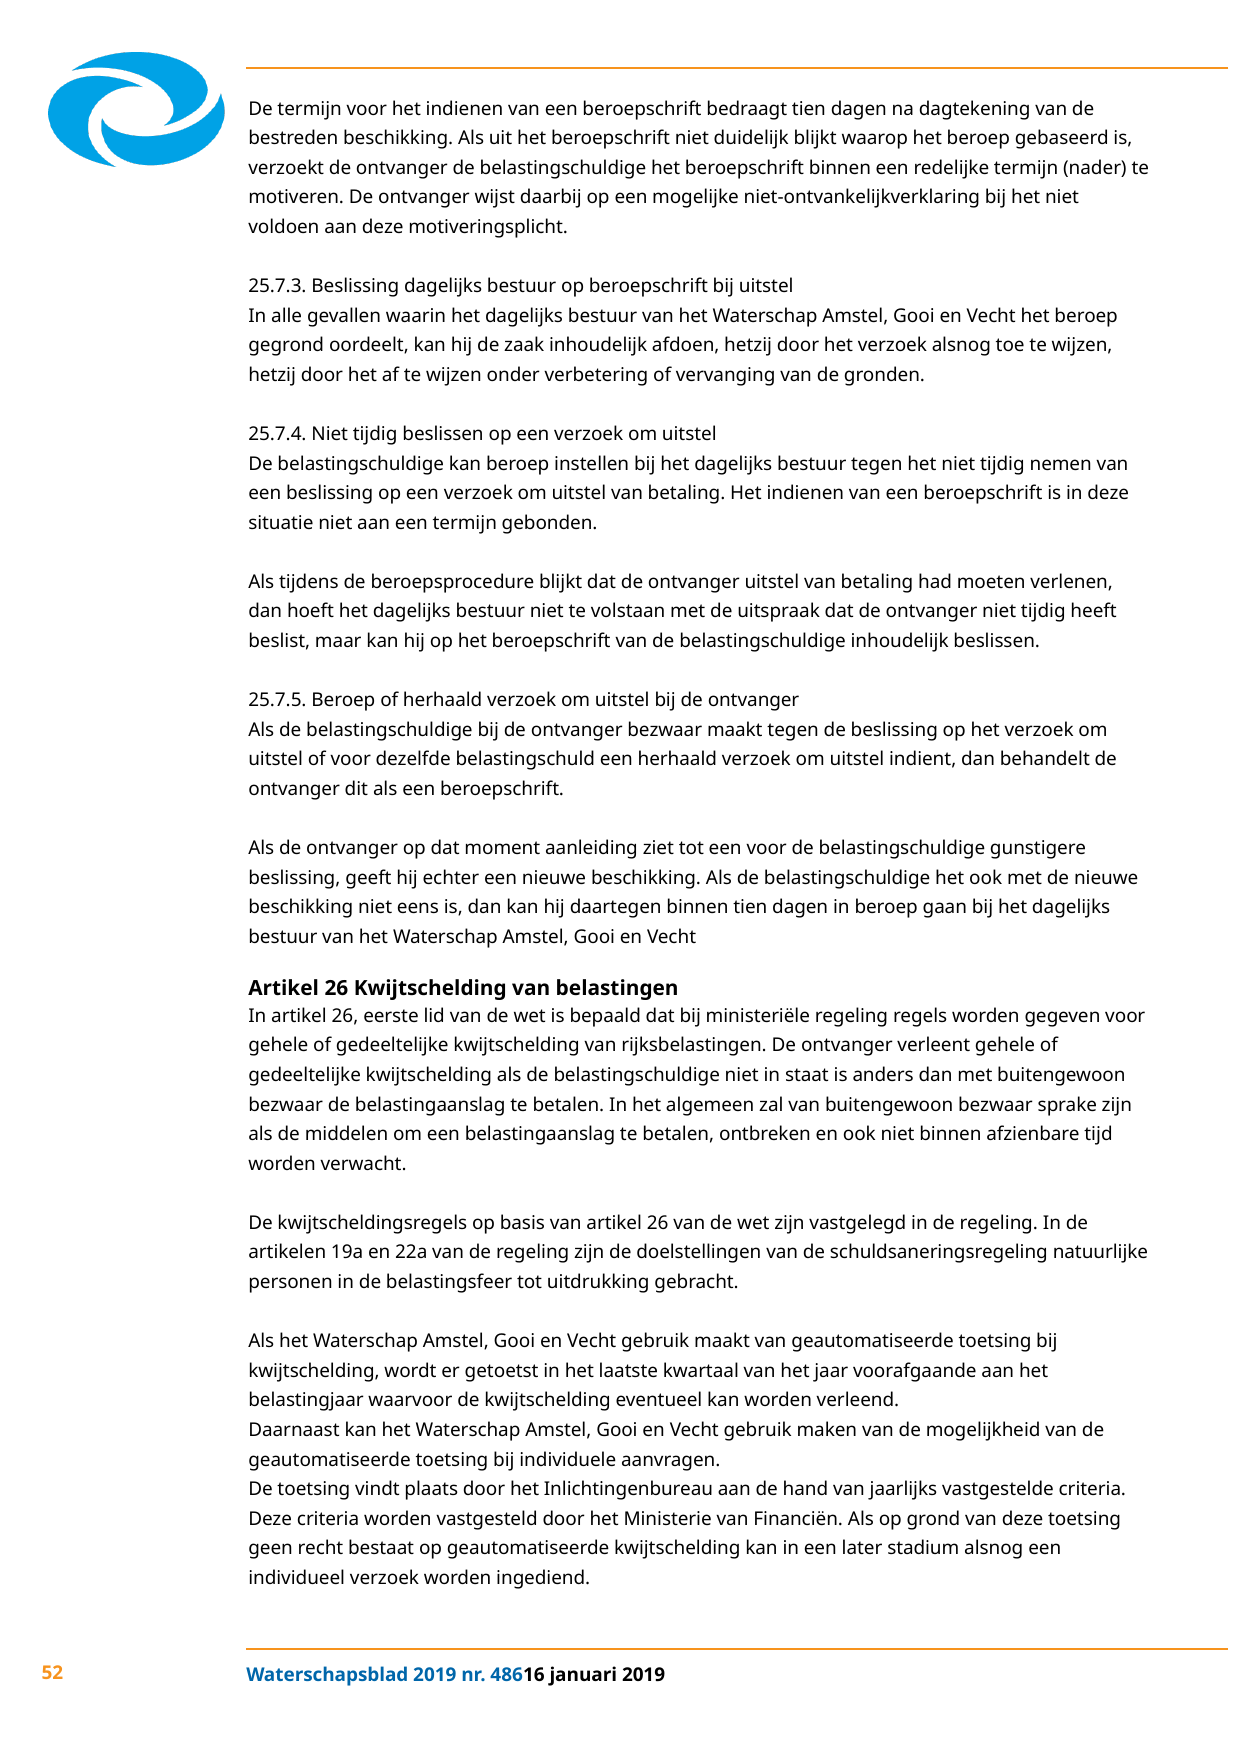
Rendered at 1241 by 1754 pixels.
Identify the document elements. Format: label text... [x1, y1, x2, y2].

text 25.7.4. Niet tijdig beslissen op een verzoek om uitstel [248, 420, 1152, 446]
text Als de ontvanger op dat moment aanleiding ziet tot een voor de belastingschuldige gunstigere beslissing, geeft hij echter een nieuwe beschikking. Als de belastingschuldige het ook met de nieuwe beschikking niet eens is, dan kan hij daartegen binnen tien dagen in beroep gaan bij het dagelijks bestuur van het Waterschap Amstel, Gooi en Vecht [248, 834, 1152, 949]
text Artikel 26 Kwijtschelding van belastingen [248, 973, 1152, 1002]
text De termijn voor het indienen van een beroepschrift bedraagt tien dagen na dagtekening van de bestreden beschikking. Als uit het beroepschrift niet duidelijk blijkt waarop het beroep gebaseerd is, verzoekt de ontvanger de belastingschuldige het beroepschrift binnen een redelijke termijn (nader) te motiveren. De ontvanger wijst daarbij op een mogelijke niet-ontvankelijkverklaring bij het niet voldoen aan deze motiveringsplicht. [248, 95, 1152, 239]
text De toetsing vindt plaats door het Inlichtingenbureau aan de hand van jaarlijks vastgestelde criteria. Deze criteria worden vastgesteld door het Ministerie van Financiën. Als op grond van deze toetsing geen recht bestaat op geautomatiseerde kwijtschelding kan in een later stadium alsnog een individueel verzoek worden ingediend. [248, 1475, 1152, 1590]
text In artikel 26, eerste lid van de wet is bepaald dat bij ministeriële regeling regels worden gegeven voor gehele of gedeeltelijke kwijtschelding van rijksbelastingen. De ontvanger verleent gehele of gedeeltelijke kwijtschelding als de belastingschuldige niet in staat is anders dan met buitengewoon bezwaar de belastingaanslag te betalen. In het algemeen zal van buitengewoon bezwaar sprake zijn als de middelen om een belastingaanslag te betalen, ontbreken en ook niet binnen afzienbare tijd worden verwacht. [248, 1002, 1152, 1176]
text Als het Waterschap Amstel, Gooi en Vecht gebruik maakt van geautomatiseerde toetsing bij kwijtschelding, wordt er getoetst in het laatste kwartaal van het jaar voorafgaande aan het belastingjaar waarvoor de kwijtschelding eventueel kan worden verleend. [248, 1327, 1152, 1412]
text De kwijtscheldingsregels op basis van artikel 26 van de wet zijn vastgelegd in de regeling. In de artikelen 19a en 22a van de regeling zijn de doelstellingen van de schuldsaneringsregeling natuurlijke personen in de belastingsfeer tot uitdrukking gebracht. [248, 1209, 1152, 1294]
text 25.7.5. Beroep of herhaald verzoek om uitstel bij de ontvanger [248, 686, 1152, 712]
text Als de belastingschuldige bij de ontvanger bezwaar maakt tegen de beslissing op het verzoek om uitstel of voor dezelfde belastingschuld een herhaald verzoek om uitstel indient, dan behandelt de ontvanger dit als een beroepschrift. [248, 716, 1152, 801]
text Als tijdens de beroepsprocedure blijkt dat de ontvanger uitstel van betaling had moeten verlenen, dan hoeft het dagelijks bestuur niet te volstaan met de uitspraak dat de ontvanger niet tijdig heeft beslist, maar kan hij op het beroepschrift van de belastingschuldige inhoudelijk beslissen. [248, 568, 1152, 653]
text 25.7.3. Beslissing dagelijks bestuur op beroepschrift bij uitstel [248, 272, 1152, 298]
text Daarnaast kan het Waterschap Amstel, Gooi en Vecht gebruik maken van de mogelijkheid van de geautomatiseerde toetsing bij individuele aanvragen. [248, 1416, 1152, 1471]
picture [41, 47, 231, 172]
text In alle gevallen waarin het dagelijks bestuur van het Waterschap Amstel, Gooi en Vecht het beroep gegrond oordeelt, kan hij de zaak inhoudelijk afdoen, hetzij door het verzoek alsnog toe te wijzen, hetzij door het af te wijzen onder verbetering of vervanging van de gronden. [248, 302, 1152, 387]
text De belastingschuldige kan beroep instellen bij het dagelijks bestuur tegen het niet tijdig nemen van een beslissing op een verzoek om uitstel van betaling. Het indienen van een beroepschrift is in deze situatie niet aan een termijn gebonden. [248, 450, 1152, 535]
